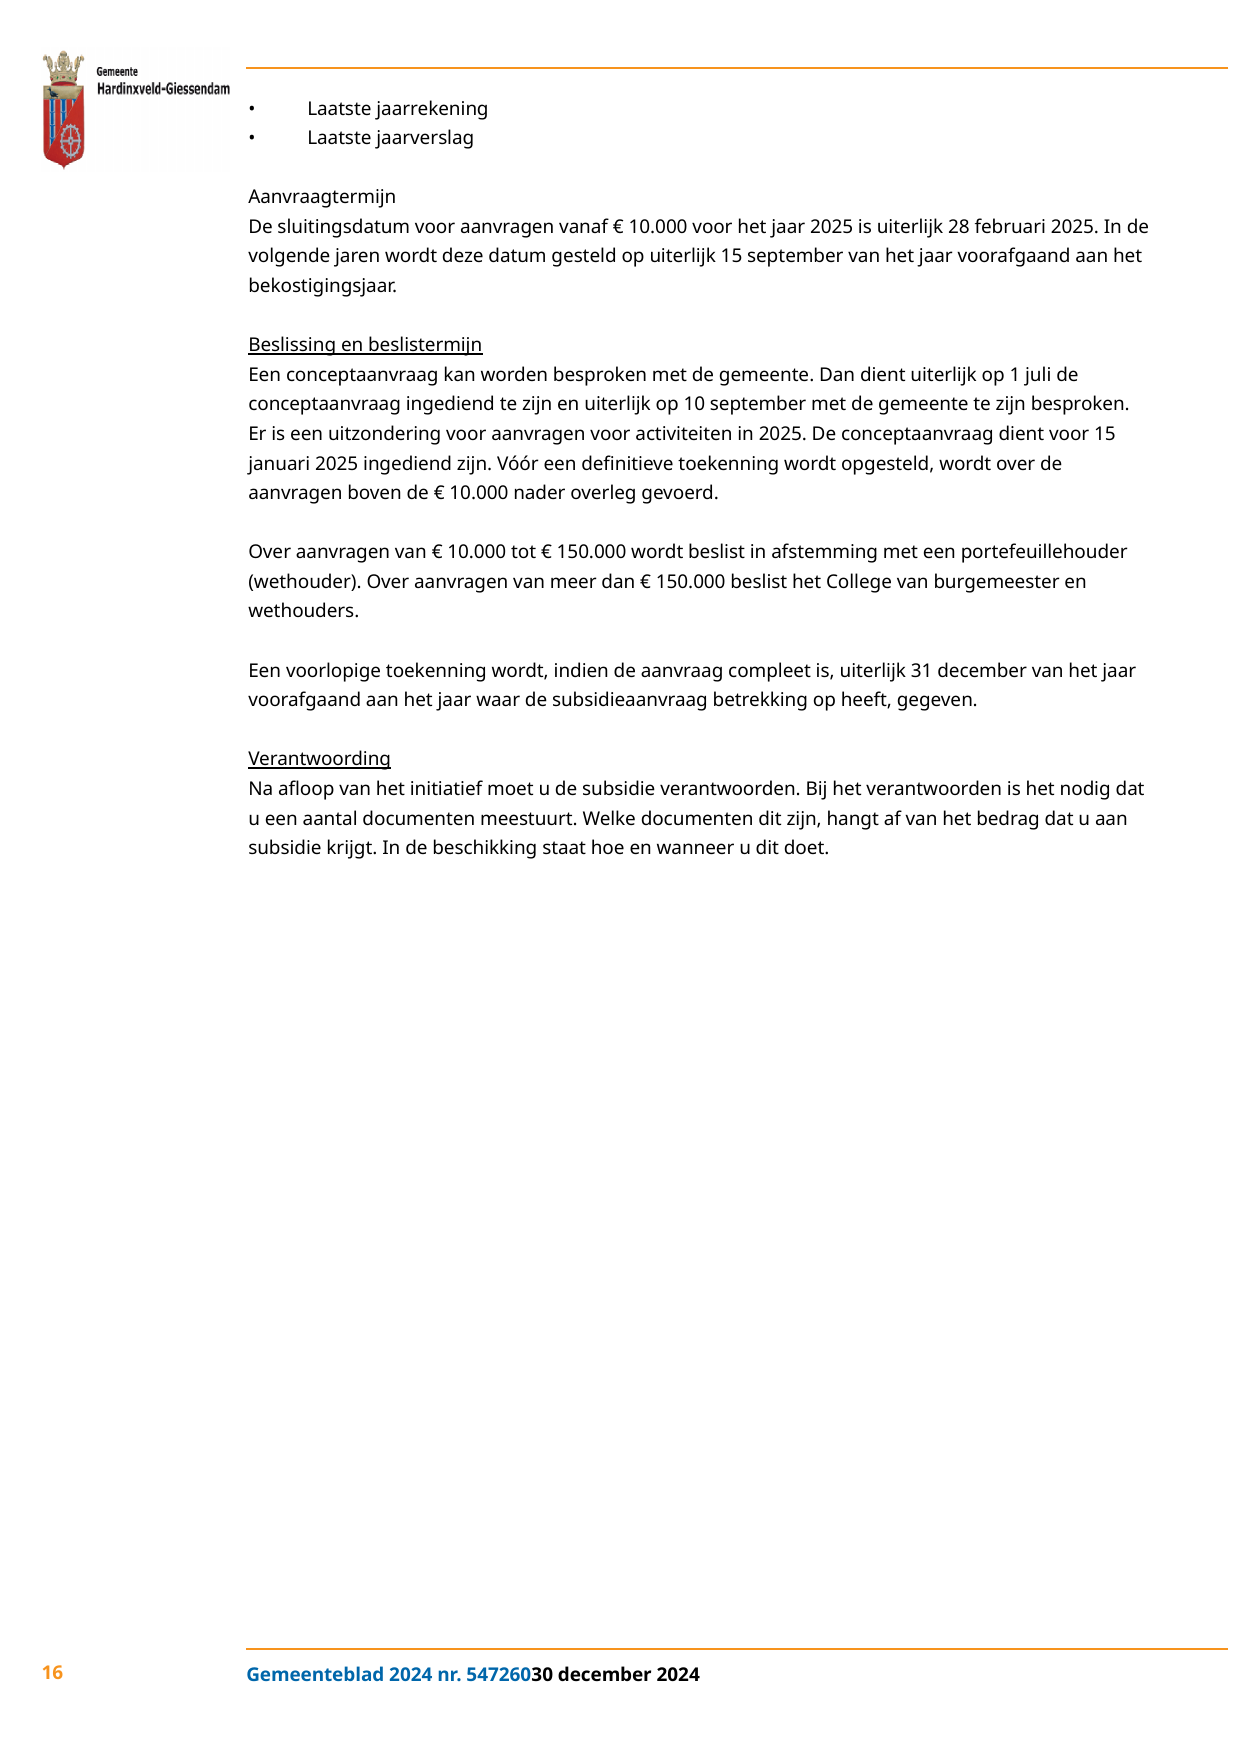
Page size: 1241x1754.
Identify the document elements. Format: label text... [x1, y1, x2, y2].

text De sluitingsdatum voor aanvragen vanaf € 10.000 voor het jaar 2025 is uiterlijk 28 februari 2025. In de volgende jaren wordt deze datum gesteld op uiterlijk 15 september van het jaar voorafgaand aan het bekostigingsjaar. [248, 213, 1152, 298]
list Laatste jaarverslag [248, 124, 1152, 150]
text Na afloop van het initiatief moet u de subsidie verantwoorden. Bij het verantwoorden is het nodig dat u een aantal documenten meestuurt. Welke documenten dit zijn, hangt af van het bedrag dat u aan subsidie krijgt. In de beschikking staat hoe en wanneer u dit doet. [248, 775, 1152, 860]
text Verantwoording [248, 746, 1152, 771]
picture [41, 47, 231, 172]
text Een conceptaanvraag kan worden besproken met de gemeente. Dan dient uiterlijk op 1 juli de conceptaanvraag ingediend te zijn en uiterlijk op 10 september met de gemeente te zijn besproken. Er is een uitzondering voor aanvragen voor activiteiten in 2025. De conceptaanvraag dient voor 15 januari 2025 ingediend zijn. Vóór een definitieve toekenning wordt opgesteld, wordt over de aanvragen boven de € 10.000 nader overleg gevoerd. [248, 361, 1152, 505]
text Beslissing en beslistermijn [248, 331, 1152, 357]
text Een voorlopige toekenning wordt, indien de aanvraag compleet is, uiterlijk 31 december van het jaar voorafgaand aan het jaar waar de subsidieaanvraag betrekking op heeft, gegeven. [248, 657, 1152, 712]
text Aanvraagtermijn [248, 183, 1152, 209]
list Laatste jaarrekening [248, 95, 1152, 121]
text Over aanvragen van € 10.000 tot € 150.000 wordt beslist in afstemming met een portefeuillehouder (wethouder). Over aanvragen van meer dan € 150.000 beslist het College van burgemeester en wethouders. [248, 538, 1152, 623]
